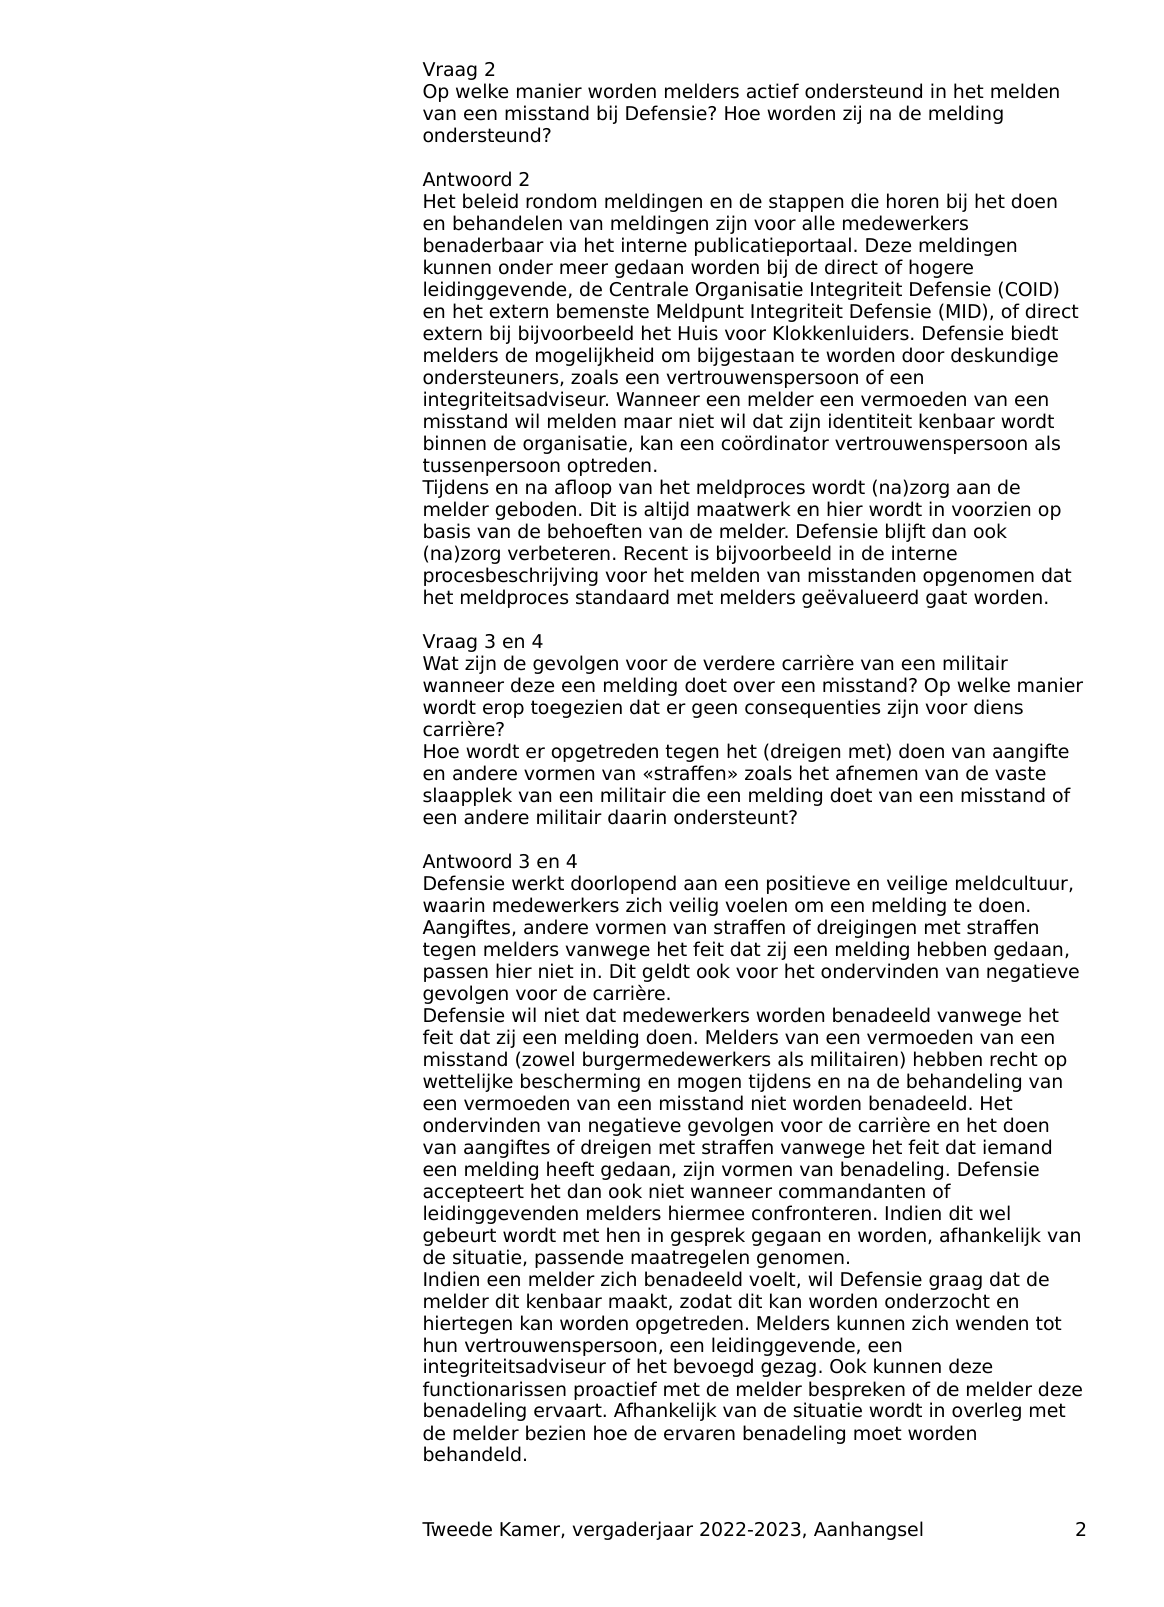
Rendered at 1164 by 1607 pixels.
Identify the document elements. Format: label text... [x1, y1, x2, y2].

text Indien een melder zich benadeeld voelt, wil Defensie graag dat de melder dit kenbaar maakt, zodat dit kan worden onderzocht en hiertegen kan worden opgetreden. Melders kunnen zich wenden tot hun vertrouwenspersoon, een leidinggevende, een integriteitsadviseur of het bevoegd gezag. Ook kunnen deze functionarissen proactief met de melder bespreken of de melder deze benadeling ervaart. Afhankelijk van de situatie wordt in overleg met de melder bezien hoe de ervaren benadeling moet worden behandeld. [422, 1268, 1087, 1466]
text Vraag 2 [422, 59, 1087, 81]
text Het beleid rondom meldingen en de stappen die horen bij het doen en behandelen van meldingen zijn voor alle medewerkers benaderbaar via het interne publicatieportaal. Deze meldingen kunnen onder meer gedaan worden bij de direct of hogere leidinggevende, de Centrale Organisatie Integriteit Defensie (COID) en het extern bemenste Meldpunt Integriteit Defensie (MID), of direct extern bij bijvoorbeeld het Huis voor Klokkenluiders. Defensie biedt melders de mogelijkheid om bijgestaan te worden door deskundige ondersteuners, zoals een vertrouwenspersoon of een integriteitsadviseur. Wanneer een melder een vermoeden van een misstand wil melden maar niet wil dat zijn identiteit kenbaar wordt binnen de organisatie, kan een coördinator vertrouwenspersoon als tussenpersoon optreden. [422, 191, 1087, 477]
text Antwoord 2 [422, 169, 1087, 191]
text Vraag 3 en 4 [422, 631, 1087, 653]
text Defensie werkt doorlopend aan een positieve en veilige meldcultuur, waarin medewerkers zich veilig voelen om een melding te doen. Aangiftes, andere vormen van straffen of dreigingen met straffen tegen melders vanwege het feit dat zij een melding hebben gedaan, passen hier niet in. Dit geldt ook voor het ondervinden van negatieve gevolgen voor de carrière. [422, 873, 1087, 1005]
text Defensie wil niet dat medewerkers worden benadeeld vanwege het feit dat zij een melding doen. Melders van een vermoeden van een misstand (zowel burgermedewerkers als militairen) hebben recht op wettelijke bescherming en mogen tijdens en na de behandeling van een vermoeden van een misstand niet worden benadeeld. Het ondervinden van negatieve gevolgen voor de carrière en het doen van aangiftes of dreigen met straffen vanwege het feit dat iemand een melding heeft gedaan, zijn vormen van benadeling. Defensie accepteert het dan ook niet wanneer commandanten of leidinggevenden melders hiermee confronteren. Indien dit wel gebeurt wordt met hen in gesprek gegaan en worden, afhankelijk van de situatie, passende maatregelen genomen. [422, 1005, 1087, 1268]
text Wat zijn de gevolgen voor de verdere carrière van een militair wanneer deze een melding doet over een misstand? Op welke manier wordt erop toegezien dat er geen consequenties zijn voor diens carrière? [422, 653, 1087, 741]
text Op welke manier worden melders actief ondersteund in het melden van een misstand bij Defensie? Hoe worden zij na de melding ondersteund? [422, 81, 1087, 147]
text Tijdens en na afloop van het meldproces wordt (na)zorg aan de melder geboden. Dit is altijd maatwerk en hier wordt in voorzien op basis van de behoeften van de melder. Defensie blijft dan ook (na)zorg verbeteren. Recent is bijvoorbeeld in de interne procesbeschrijving voor het melden van misstanden opgenomen dat het meldproces standaard met melders geëvalueerd gaat worden. [422, 477, 1087, 609]
text Antwoord 3 en 4 [422, 851, 1087, 873]
text Hoe wordt er opgetreden tegen het (dreigen met) doen van aangifte en andere vormen van «straffen» zoals het afnemen van de vaste slaapplek van een militair die een melding doet van een misstand of een andere militair daarin ondersteunt? [422, 741, 1087, 829]
